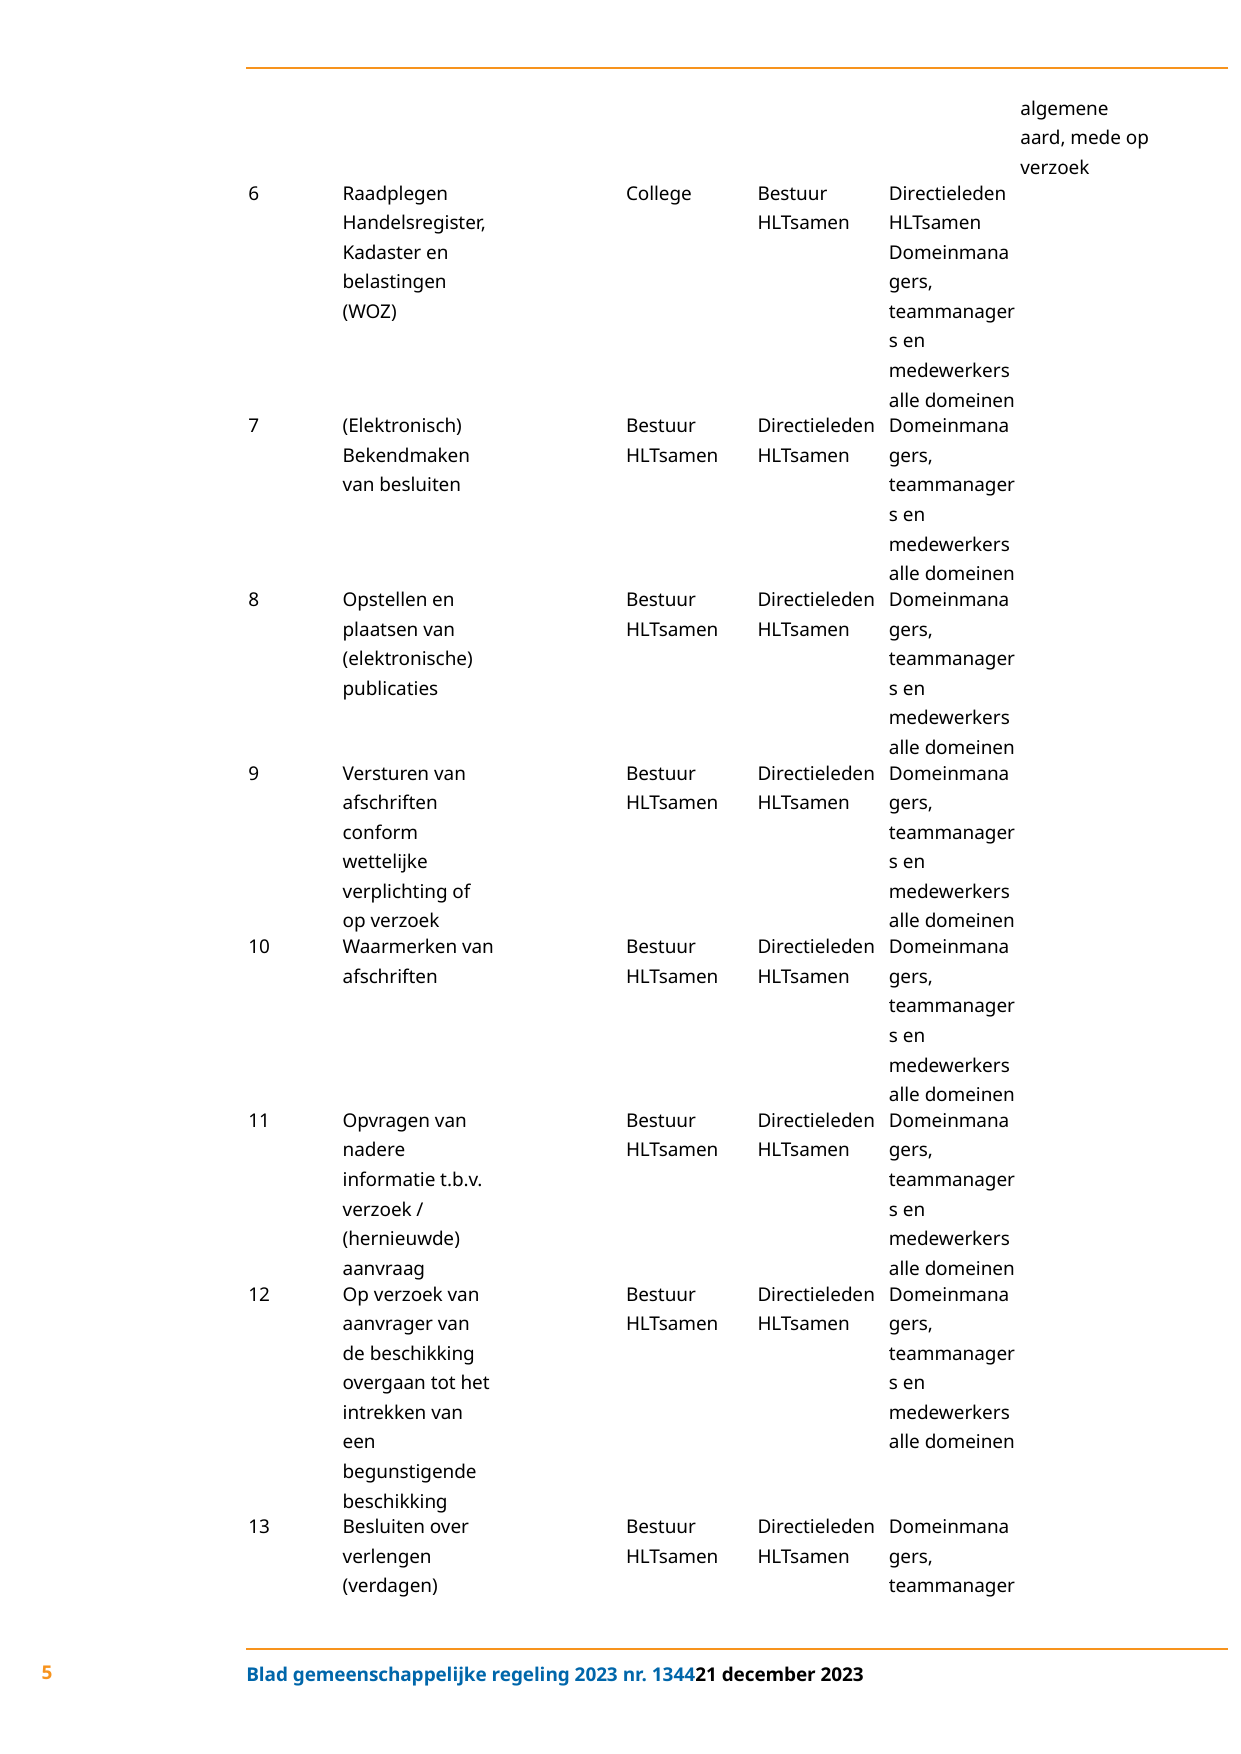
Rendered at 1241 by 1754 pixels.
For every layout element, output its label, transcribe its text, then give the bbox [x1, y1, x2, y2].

table_cell Directieleden HLTsamen [757, 1107, 889, 1281]
table_cell Domeinmanagers, teammanagers en medewerkers alle domeinen [889, 760, 1020, 933]
table_cell Directieleden HLTsamen Domeinmanagers, teammanagers en medewerkers alle domeinen [889, 180, 1020, 412]
table_cell [626, 95, 757, 180]
table_cell [494, 934, 626, 1107]
table_cell [494, 760, 626, 933]
table_cell Bestuur HLTsamen [626, 934, 757, 1107]
table_cell 10 [248, 934, 342, 1107]
table_cell Domeinmanagers, teammanagers en medewerkers alle domeinen [889, 1281, 1020, 1513]
table_cell 12 [248, 1281, 342, 1513]
table_cell Opstellen en plaatsen van (elektronische) publicaties [343, 586, 494, 760]
table_cell [494, 95, 626, 180]
table_cell Bestuur HLTsamen [626, 1281, 757, 1513]
table_cell Bestuur HLTsamen [757, 180, 889, 412]
table_cell Bestuur HLTsamen [626, 1514, 757, 1598]
table_cell Opvragen van nadere informatie t.b.v. verzoek / (hernieuwde) aanvraag [343, 1107, 494, 1281]
picture [41, 47, 231, 172]
table_cell Waarmerken van afschriften [343, 934, 494, 1107]
table_cell College [626, 180, 757, 412]
table_cell 7 [248, 413, 342, 586]
table_cell Directieleden HLTsamen [757, 1281, 889, 1513]
table_cell Bestuur HLTsamen [626, 413, 757, 586]
table_cell [1020, 1281, 1152, 1513]
table_cell Domeinmanagers, teammanagers en medewerkers alle domeinen [889, 586, 1020, 760]
table_cell [494, 413, 626, 586]
table_cell [343, 95, 494, 180]
table_cell 13 [248, 1514, 342, 1598]
table_cell Domeinmanagers, teammanagers en medewerkers alle domeinen [889, 413, 1020, 586]
table_cell Op verzoek van aanvrager van de beschikking overgaan tot het intrekken van een begunstigende beschikking [343, 1281, 494, 1513]
table_cell [1020, 1107, 1152, 1281]
table_cell Domeinmanagers, teammanagers en medewerkers alle domeinen [889, 1107, 1020, 1281]
table_cell Versturen van afschriften conform wettelijke verplichting of op verzoek [343, 760, 494, 933]
table_cell Bestuur HLTsamen [626, 586, 757, 760]
table_cell [757, 95, 889, 180]
table_cell [494, 1107, 626, 1281]
table_cell [494, 180, 626, 412]
table_cell (Elektronisch) Bekendmaken van besluiten [343, 413, 494, 586]
table_cell Directieleden HLTsamen [757, 586, 889, 760]
table_cell Directieleden HLTsamen [757, 760, 889, 933]
table_cell [494, 1514, 626, 1598]
table_cell Bestuur HLTsamen [626, 1107, 757, 1281]
table_cell algemene aard, mede op verzoek [1020, 95, 1152, 180]
table_cell [1020, 180, 1152, 412]
table_cell 11 [248, 1107, 342, 1281]
table_cell [494, 1281, 626, 1513]
table_cell Directieleden HLTsamen [757, 1514, 889, 1598]
table_cell Besluiten over verlengen (verdagen) [343, 1514, 494, 1598]
table_cell Raadplegen Handelsregister, Kadaster en belastingen (WOZ) [343, 180, 494, 412]
table_cell [494, 586, 626, 760]
table_cell [248, 95, 342, 180]
table_cell 9 [248, 760, 342, 933]
table_cell Domeinmanagers, teammanagers en medewerkers alle domeinen [889, 934, 1020, 1107]
table_cell 8 [248, 586, 342, 760]
table_cell Directieleden HLTsamen [757, 934, 889, 1107]
table_cell [1020, 413, 1152, 586]
table_cell [1020, 934, 1152, 1107]
table_cell [1020, 1514, 1152, 1598]
table_cell [889, 95, 1020, 180]
table_cell [1020, 586, 1152, 760]
table_cell [1020, 760, 1152, 933]
table_cell Directieleden HLTsamen [757, 413, 889, 586]
table_cell Domeinmanagers, teammanager [889, 1514, 1020, 1598]
table_cell Bestuur HLTsamen [626, 760, 757, 933]
table_cell 6 [248, 180, 342, 412]
